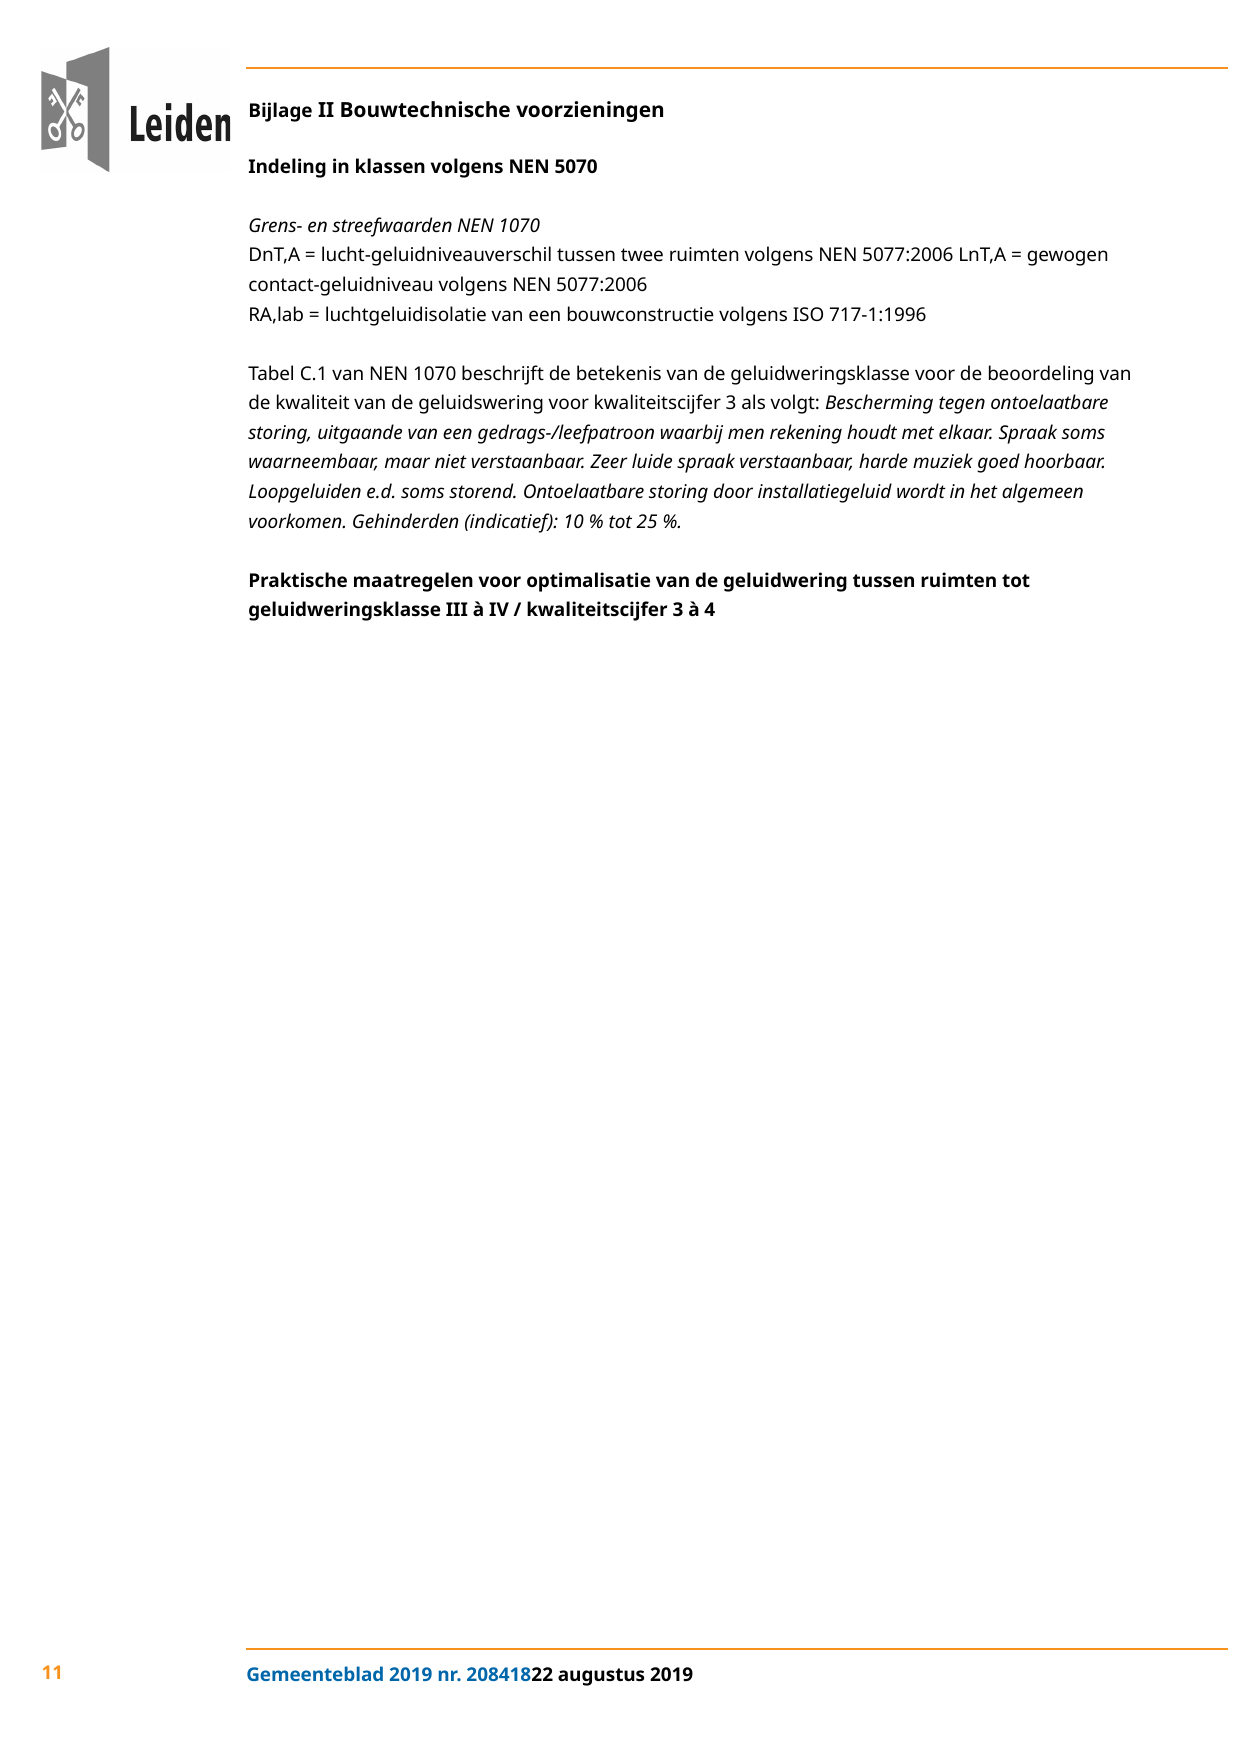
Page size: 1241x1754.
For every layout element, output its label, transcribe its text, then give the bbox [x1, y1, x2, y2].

text Tabel C.1 van NEN 1070 beschrijft de betekenis van de geluidweringsklasse voor de beoordeling van de kwaliteit van de geluidswering voor kwaliteitscijfer 3 als volgt: Bescherming tegen ontoelaatbare storing, uitgaande van een gedrags-/leefpatroon waarbij men rekening houdt met elkaar. Spraak soms waarneembaar, maar niet verstaanbaar. Zeer luide spraak verstaanbaar, harde muziek goed hoorbaar. Loopgeluiden e.d. soms storend. Ontoelaatbare storing door installatiegeluid wordt in het algemeen voorkomen. Gehinderden (indicatief): 10 % tot 25 %. [248, 360, 1152, 534]
picture [41, 47, 231, 172]
text RA,lab = luchtgeluidisolatie van een bouwconstructie volgens ISO 717-1:1996 [248, 301, 1152, 327]
text Indeling in klassen volgens NEN 5070 [248, 153, 1152, 179]
text Grens- en streefwaarden NEN 1070 [248, 212, 1152, 238]
text Praktische maatregelen voor optimalisatie van de geluidwering tussen ruimten tot geluidweringsklasse III à IV / kwaliteitscijfer 3 à 4 [248, 567, 1152, 622]
text Bijlage II Bouwtechnische voorzieningen [248, 95, 1152, 123]
text DnT,A = lucht-geluidniveauverschil tussen twee ruimten volgens NEN 5077:2006 LnT,A = gewogen contact-geluidniveau volgens NEN 5077:2006 [248, 242, 1152, 297]
